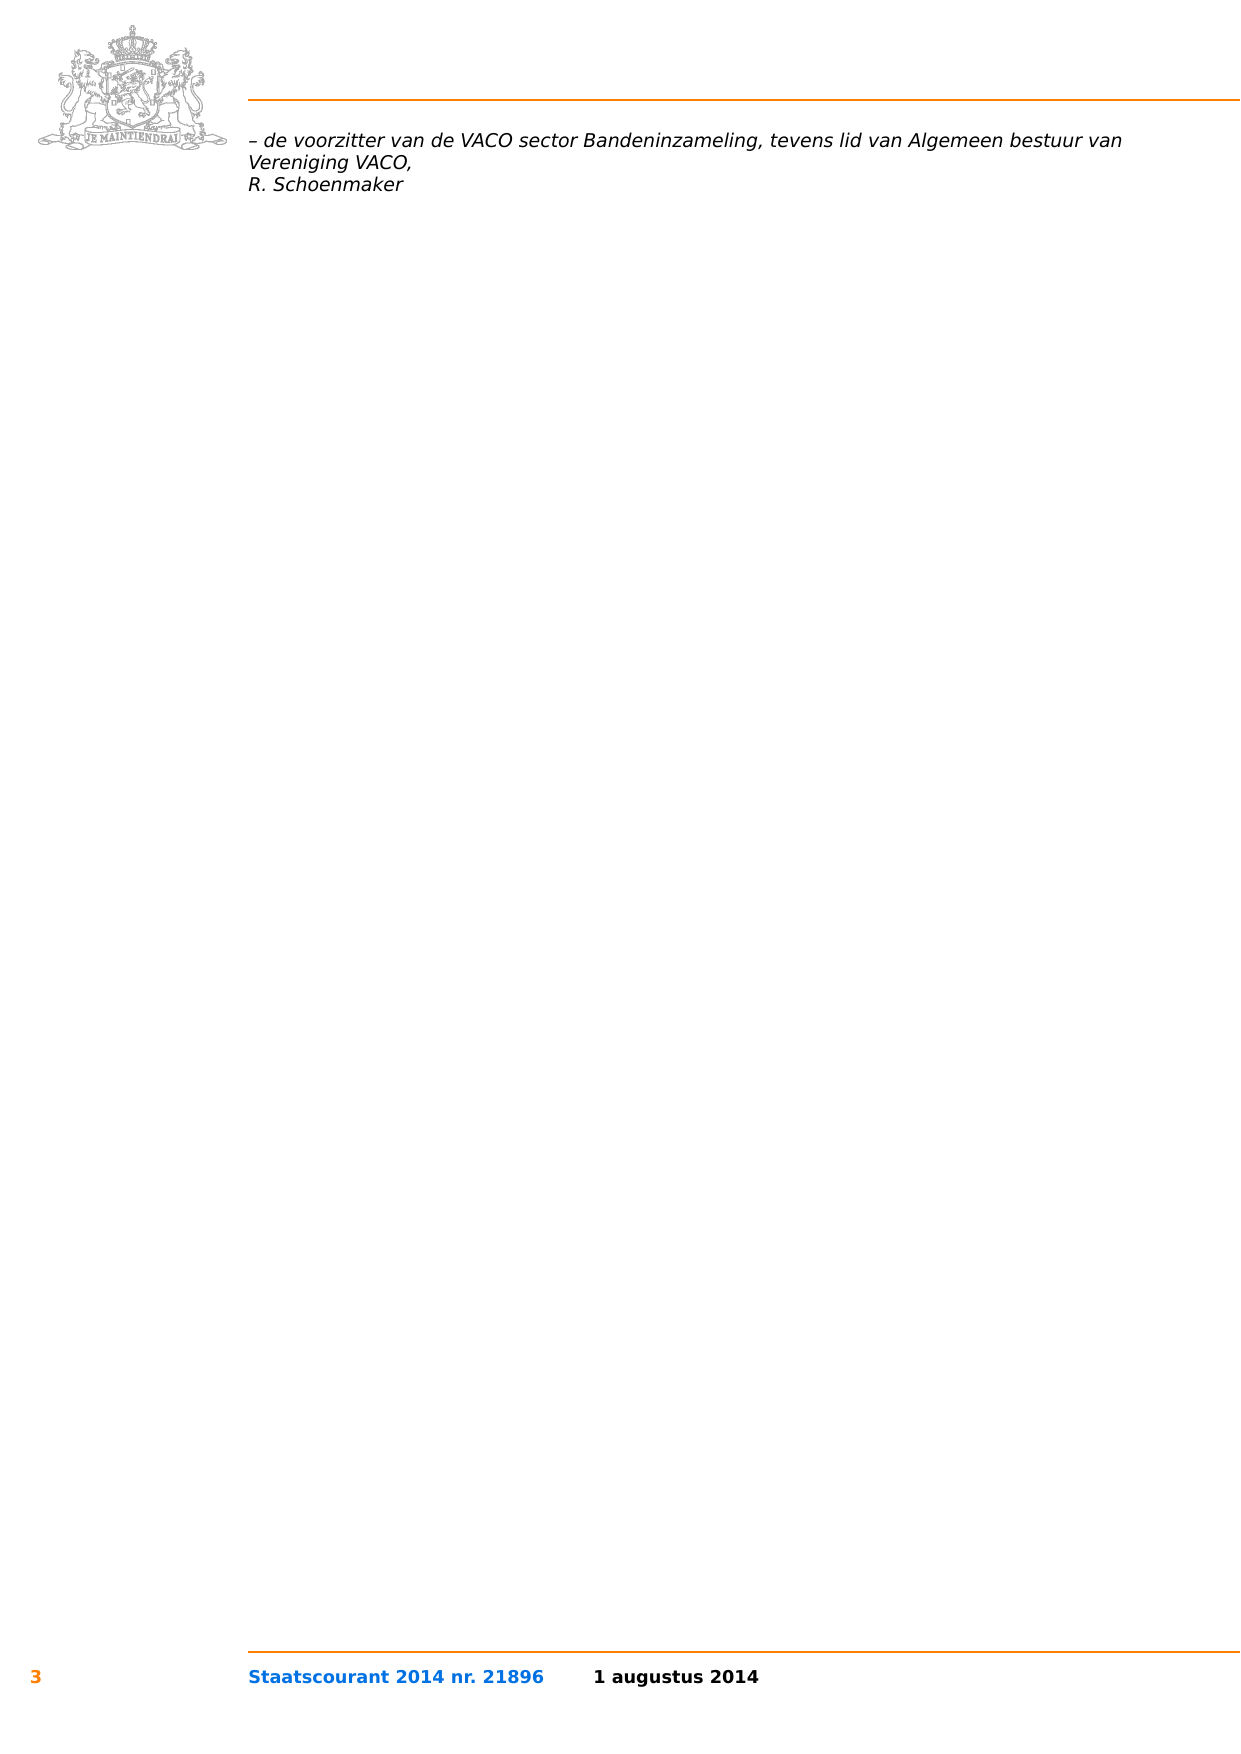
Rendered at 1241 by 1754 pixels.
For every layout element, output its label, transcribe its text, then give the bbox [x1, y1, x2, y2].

text – de voorzitter van de VACO sector Bandeninzameling, tevens lid van Algemeen bestuur van Vereniging VACO, R. Schoenmaker [248, 130, 1163, 196]
picture [38, 25, 227, 150]
